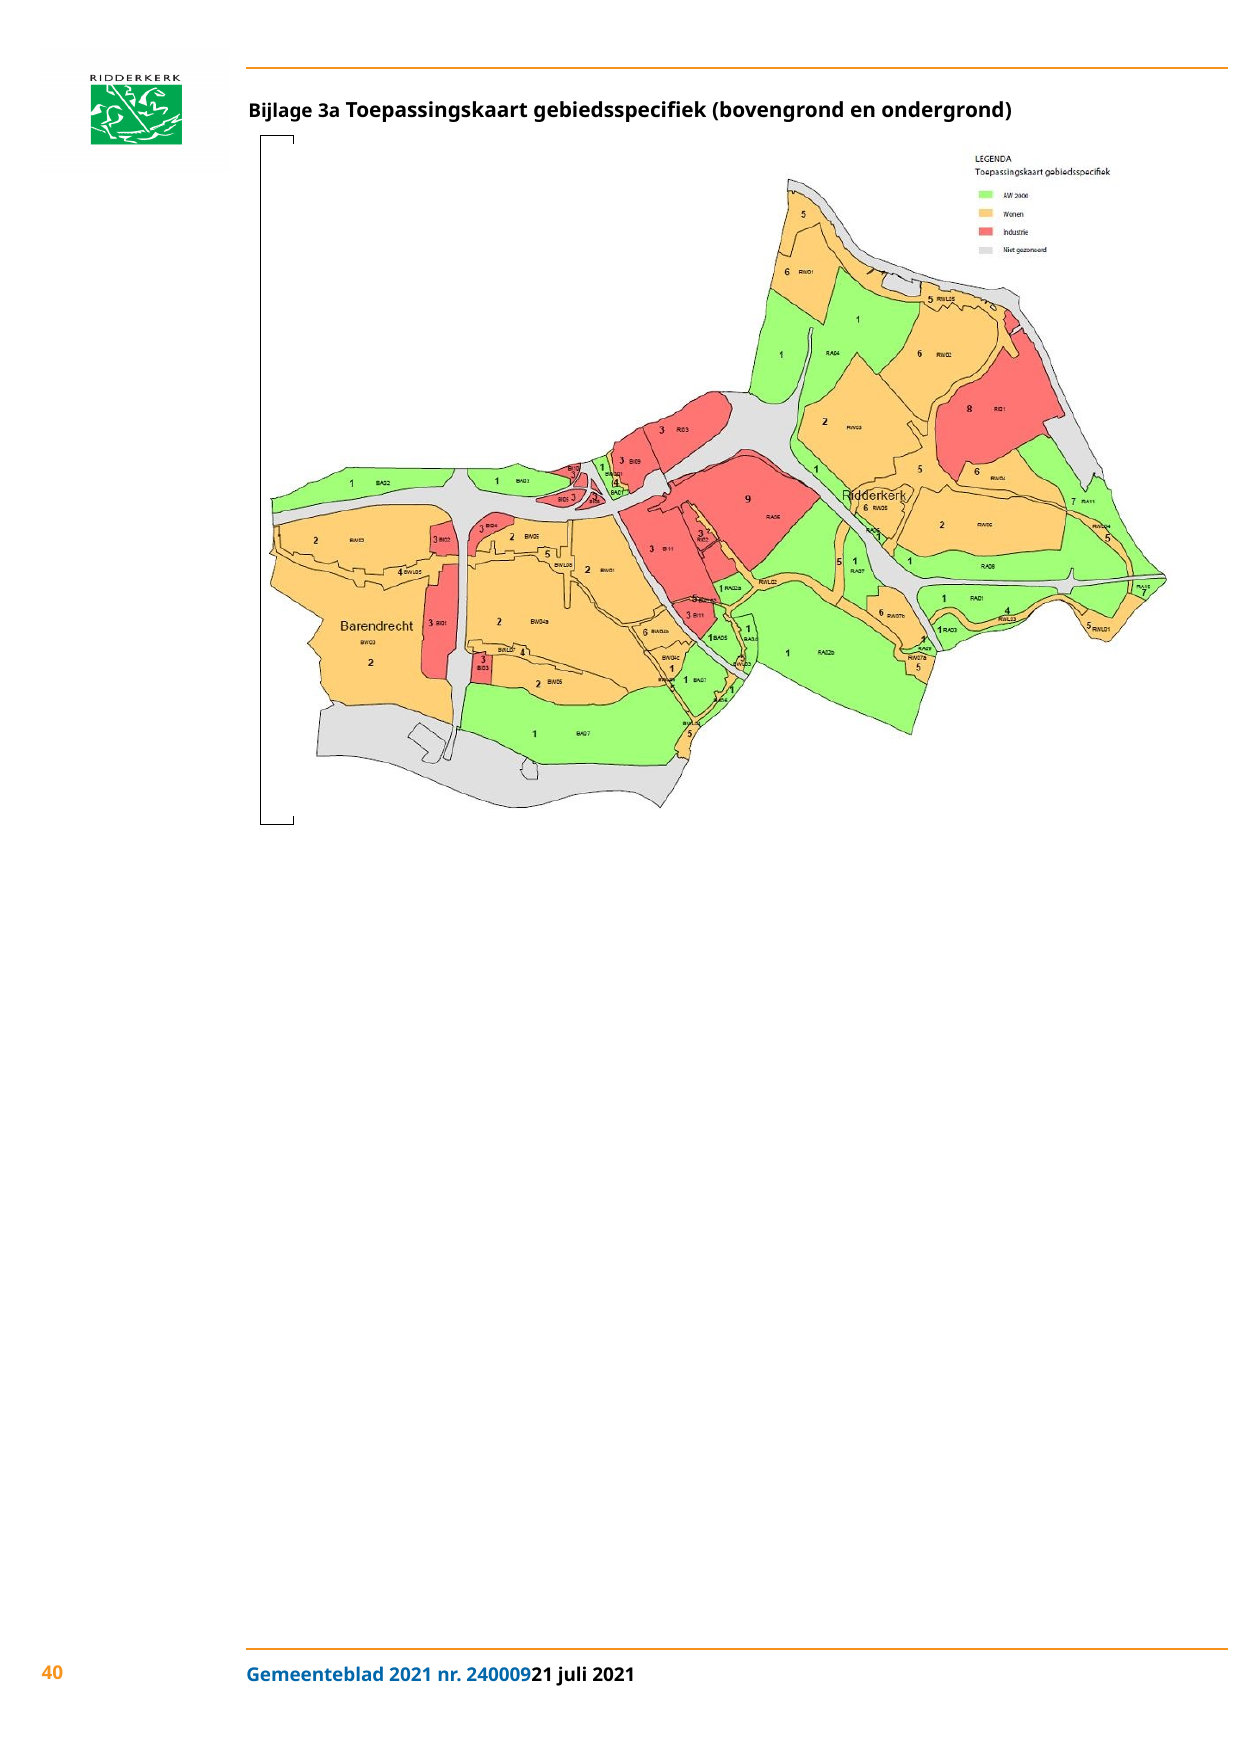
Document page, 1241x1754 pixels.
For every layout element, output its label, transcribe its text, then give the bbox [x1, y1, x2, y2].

picture [41, 47, 231, 172]
picture [268, 144, 1173, 816]
text Bijlage 3a Toepassingskaart gebiedsspecifiek (bovengrond en ondergrond) [248, 95, 1152, 123]
